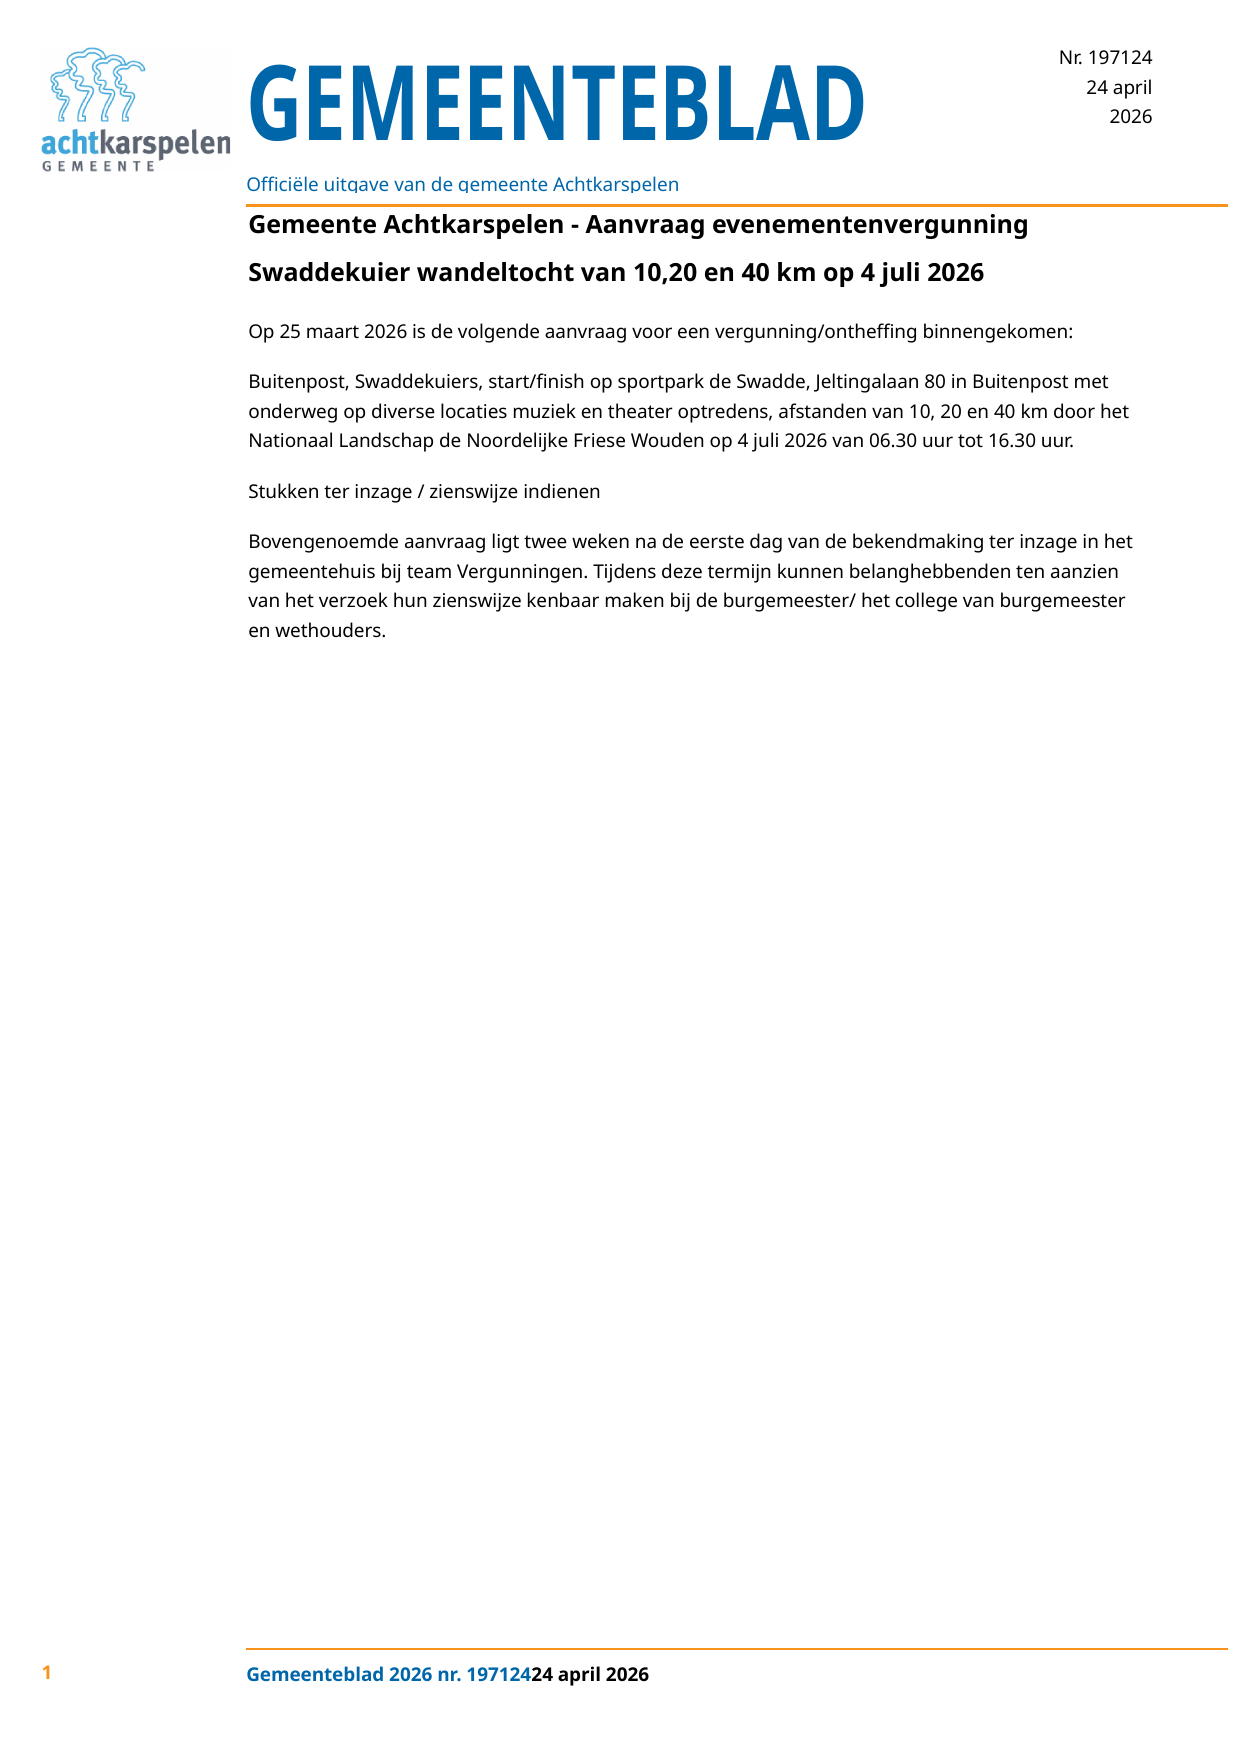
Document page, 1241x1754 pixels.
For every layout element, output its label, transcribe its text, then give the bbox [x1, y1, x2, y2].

picture [41, 47, 231, 172]
text Op 25 maart 2026 is de volgende aanvraag voor een vergunning/ontheffing binnengekomen: [248, 318, 1152, 344]
text Gemeente Achtkarspelen - Aanvraag evenementenvergunning Swaddekuier wandeltocht van 10,20 en 40 km op 4 juli 2026 [248, 207, 1152, 288]
text Buitenpost, Swaddekuiers, start/finish op sportpark de Swadde, Jeltingalaan 80 in Buitenpost met onderweg op diverse locaties muziek en theater optredens, afstanden van 10, 20 en 40 km door het Nationaal Landschap de Noordelijke Friese Wouden op 4 juli 2026 van 06.30 uur tot 16.30 uur. [248, 368, 1152, 453]
text Bovengenoemde aanvraag ligt twee weken na de eerste dag van de bekendmaking ter inzage in het gemeentehuis bij team Vergunningen. Tijdens deze termijn kunnen belanghebbenden ten aanzien van het verzoek hun zienswijze kenbaar maken bij de burgemeester/ het college van burgemeester en wethouders. [248, 528, 1152, 643]
text Stukken ter inzage / zienswijze indienen [248, 478, 1152, 504]
